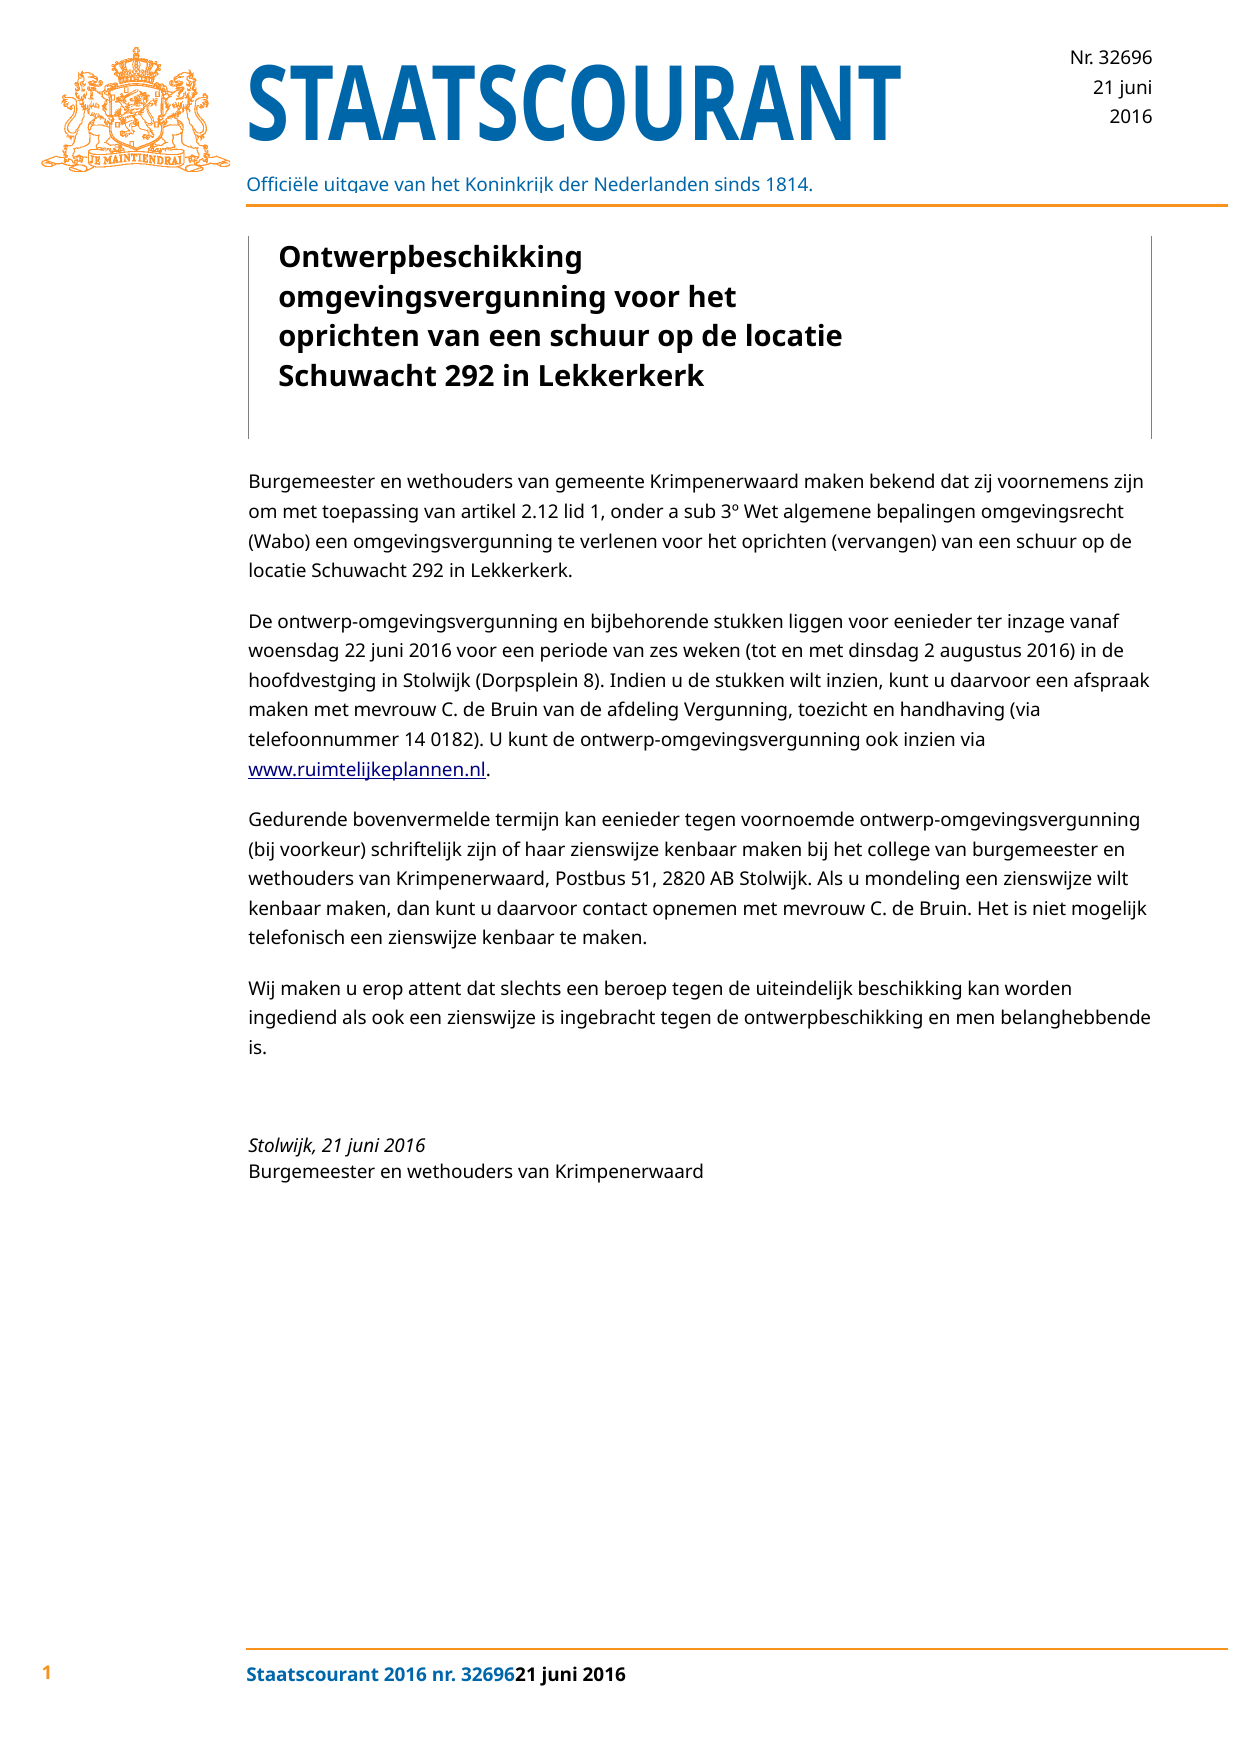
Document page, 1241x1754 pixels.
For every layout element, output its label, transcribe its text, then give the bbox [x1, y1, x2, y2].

table_header [1090, 236, 1151, 413]
table_header Ontwerpbeschikking omgevingsvergunning voor het oprichten van een schuur op de locatie Schuwacht 292 in Lekkerkerk [249, 236, 850, 439]
text Burgemeester en wethouders van gemeente Krimpenerwaard maken bekend dat zij voornemens zijn om met toepassing van artikel 2.12 lid 1, onder a sub 3º Wet algemene bepalingen omgevingsrecht (Wabo) een omgevingsvergunning te verlenen voor het oprichten (vervangen) van een schuur op de locatie Schuwacht 292 in Lekkerkerk. [248, 469, 1152, 583]
table_header [850, 414, 1151, 439]
text Stolwijk, 21 juni 2016 [248, 1132, 1152, 1158]
text De ontwerp-omgevingsvergunning en bijbehorende stukken liggen voor eenieder ter inzage vanaf woensdag 22 juni 2016 voor een periode van zes weken (tot en met dinsdag 2 augustus 2016) in de hoofdvestging in Stolwijk (Dorpsplein 8). Indien u de stukken wilt inzien, kunt u daarvoor een afspraak maken met mevrouw C. de Bruin van de afdeling Vergunning, toezicht en handhaving (via telefoonnummer 14 0182). U kunt de ontwerp-omgevingsvergunning ook inzien via www.ruimtelijkeplannen.nl. [248, 608, 1152, 781]
text Burgemeester en wethouders van Krimpenerwaard [248, 1158, 1152, 1184]
picture [912, 236, 1090, 414]
table_header [850, 236, 912, 413]
picture [41, 47, 231, 172]
text Gedurende bovenvermelde termijn kan eenieder tegen voornoemde ontwerp-omgevingsvergunning (bij voorkeur) schriftelijk zijn of haar zienswijze kenbaar maken bij het college van burgemeester en wethouders van Krimpenerwaard, Postbus 51, 2820 AB Stolwijk. Als u mondeling een zienswijze wilt kenbaar maken, dan kunt u daarvoor contact opnemen met mevrouw C. de Bruin. Het is niet mogelijk telefonisch een zienswijze kenbaar te maken. [248, 806, 1152, 950]
text Wij maken u erop attent dat slechts een beroep tegen de uiteindelijk beschikking kan worden ingediend als ook een zienswijze is ingebracht tegen de ontwerpbeschikking en men belanghebbende is. [248, 975, 1152, 1060]
